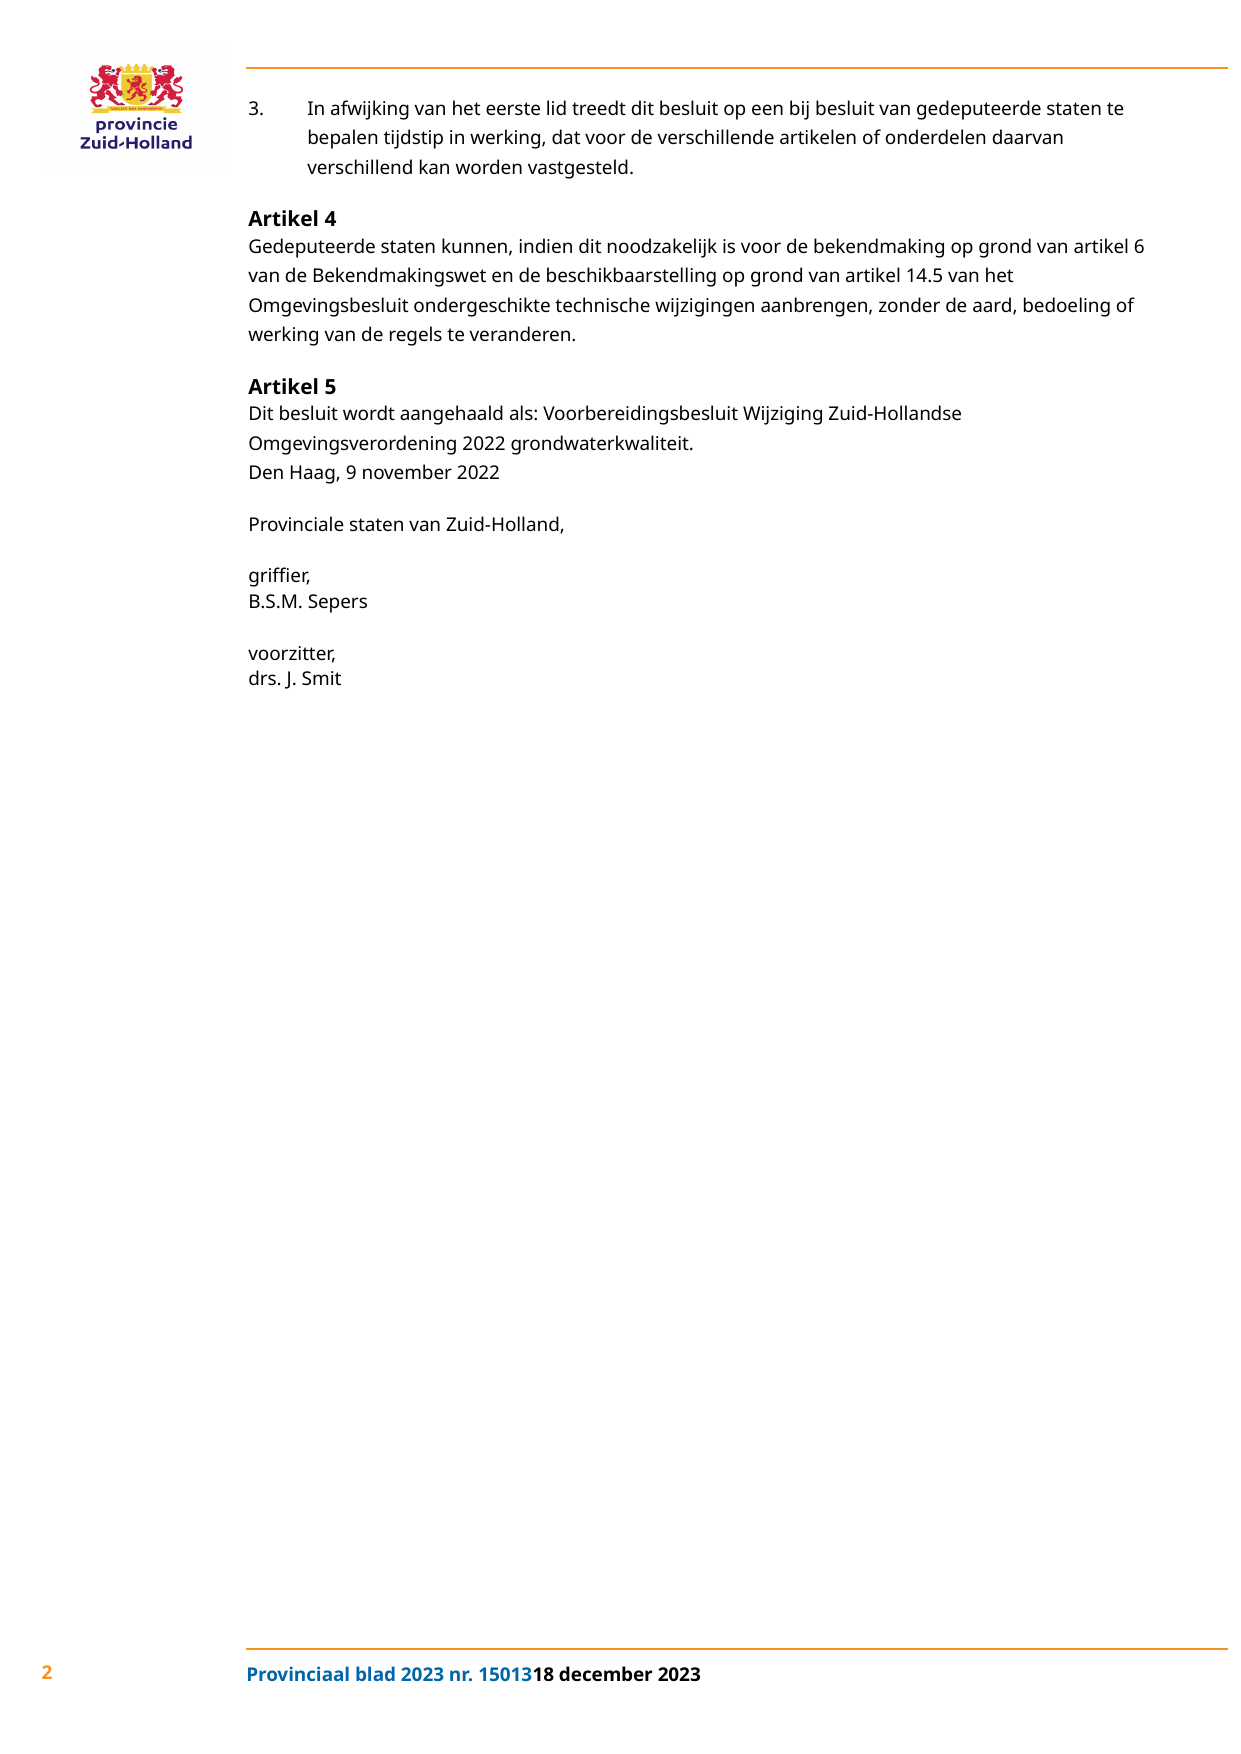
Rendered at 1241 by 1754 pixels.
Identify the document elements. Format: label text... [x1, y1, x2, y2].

list In afwijking van het eerste lid treedt dit besluit op een bij besluit van gedeputeerde staten te bepalen tijdstip in werking, dat voor de verschillende artikelen of onderdelen daarvan verschillend kan worden vastgesteld. [248, 95, 1152, 180]
text Artikel 5 [248, 372, 1152, 400]
text Gedeputeerde staten kunnen, indien dit noodzakelijk is voor de bekendmaking op grond van artikel 6 van de Bekendmakingswet en de beschikbaarstelling op grond van artikel 14.5 van het Omgevingsbesluit ondergeschikte technische wijzigingen aanbrengen, zonder de aard, bedoeling of werking van de regels te veranderen. [248, 233, 1152, 347]
text voorzitter, [248, 640, 1152, 665]
text Dit besluit wordt aangehaald als: Voorbereidingsbesluit Wijziging Zuid-Hollandse Omgevingsverordening 2022 grondwaterkwaliteit. [248, 400, 1152, 456]
text drs. J. Smit [248, 665, 1152, 691]
text B.S.M. Sepers [248, 588, 1152, 614]
text Provinciale staten van Zuid-Holland, [248, 511, 1152, 537]
picture [41, 47, 231, 172]
text griffier, [248, 562, 1152, 588]
text Den Haag, 9 november 2022 [248, 459, 1152, 485]
text Artikel 4 [248, 204, 1152, 233]
